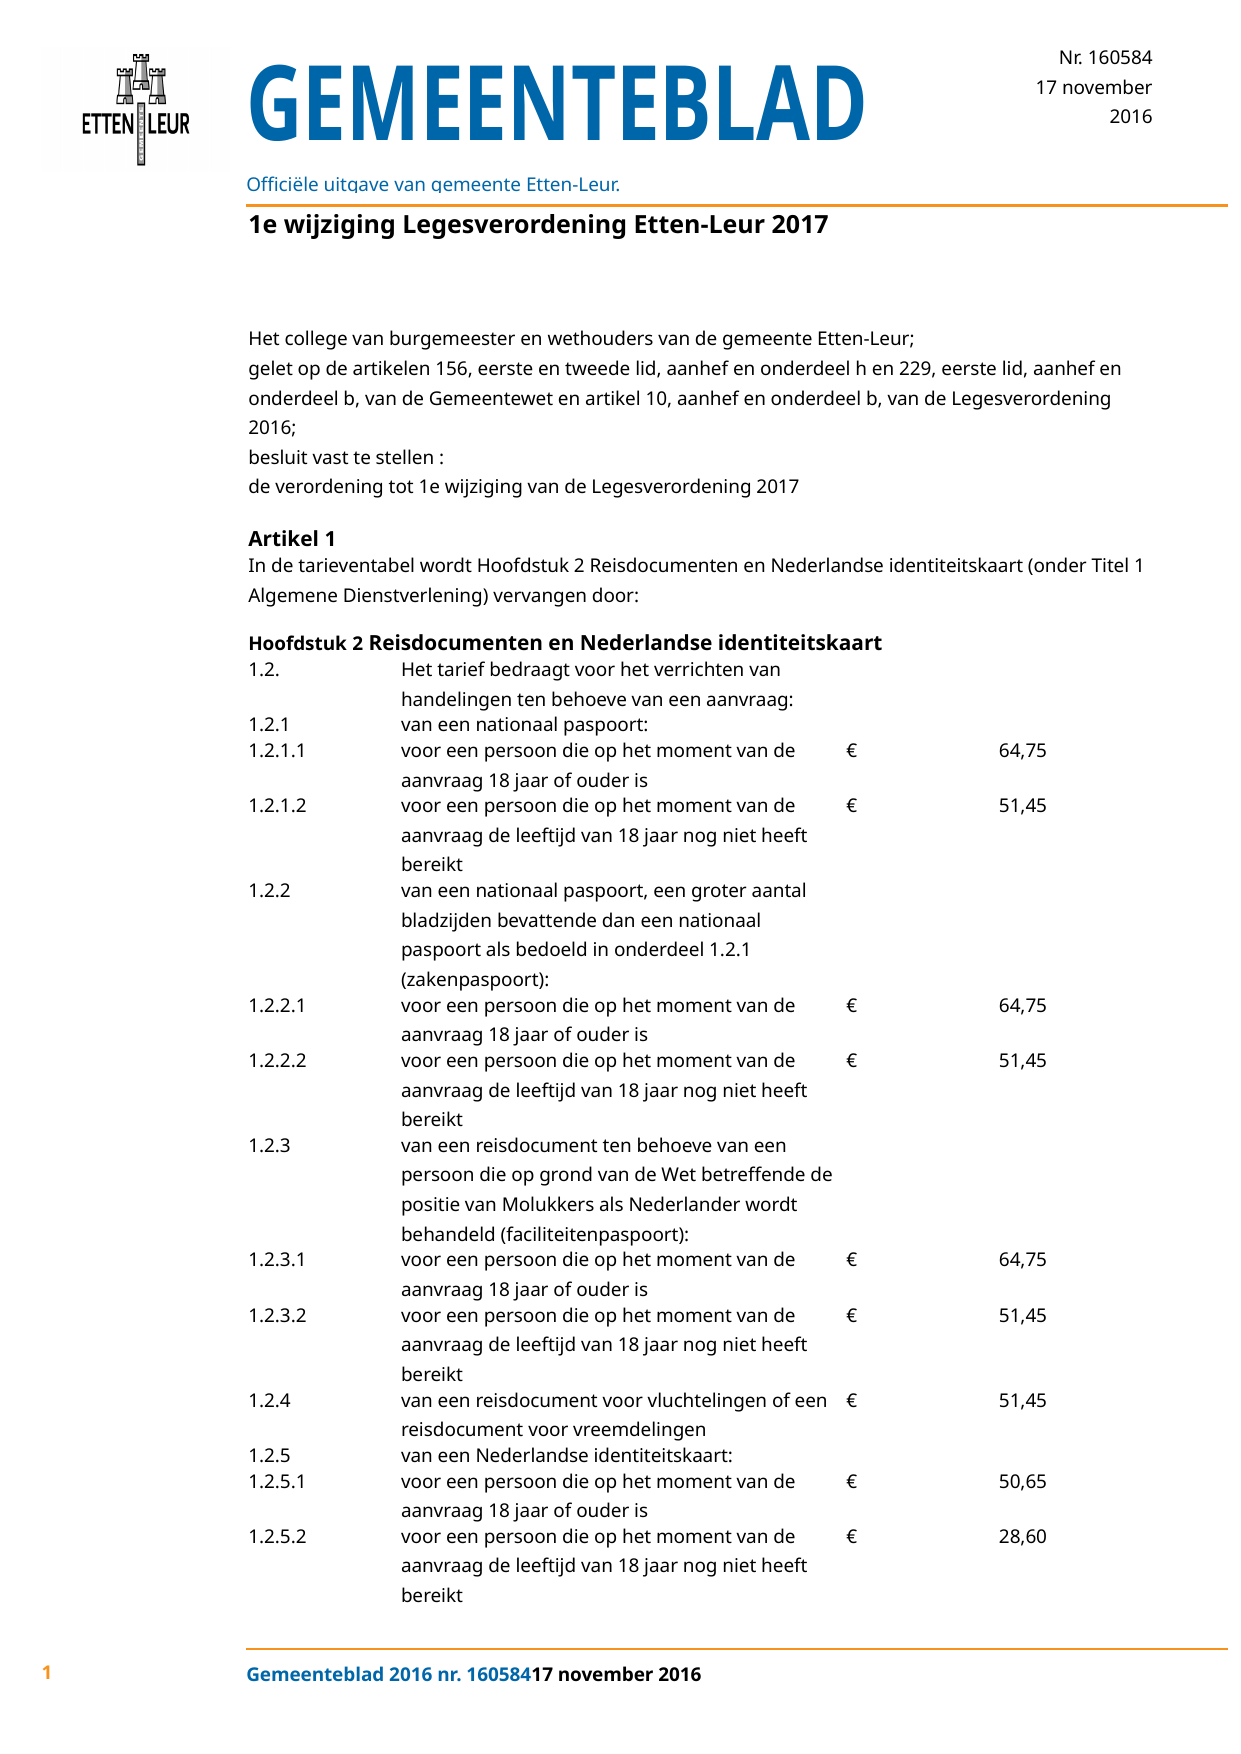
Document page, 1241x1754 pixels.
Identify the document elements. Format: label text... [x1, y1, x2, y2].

table_cell 1.2.1 [248, 711, 401, 737]
table_cell voor een persoon die op het moment van de aanvraag 18 jaar of ouder is [401, 992, 846, 1047]
table_cell € [846, 1468, 999, 1523]
table_header 1.2. [248, 656, 401, 711]
table_cell 1.2.2 [248, 878, 401, 992]
table_cell [846, 878, 999, 992]
table_cell 50,65 [999, 1468, 1152, 1523]
table_cell € [846, 1247, 999, 1302]
table_cell € [846, 1302, 999, 1387]
table_cell 64,75 [999, 737, 1152, 792]
table_cell 1.2.5.1 [248, 1468, 401, 1523]
table_cell [846, 1442, 999, 1468]
text besluit vast te stellen : [248, 444, 1152, 470]
table_cell 51,45 [999, 1387, 1152, 1442]
text In de tarieventabel wordt Hoofdstuk 2 Reisdocumenten en Nederlandse identiteitskaart (onder Titel 1 Algemene Dienstverlening) vervangen door: [248, 552, 1152, 608]
table_cell 1.2.5 [248, 1442, 401, 1468]
table_cell [999, 1442, 1152, 1468]
table_cell 1.2.3.1 [248, 1247, 401, 1302]
table_cell van een reisdocument voor vluchtelingen of een reisdocument voor vreemdelingen [401, 1387, 846, 1442]
table_cell 28,60 [999, 1523, 1152, 1608]
table_cell van een nationaal paspoort: [401, 711, 846, 737]
text Hoofdstuk 2 Reisdocumenten en Nederlandse identiteitskaart [248, 628, 1152, 656]
table_cell [999, 711, 1152, 737]
table_cell voor een persoon die op het moment van de aanvraag 18 jaar of ouder is [401, 1247, 846, 1302]
table_cell € [846, 793, 999, 877]
table_cell 1.2.2.2 [248, 1047, 401, 1132]
table_cell [846, 1132, 999, 1247]
table_cell 51,45 [999, 1302, 1152, 1387]
table_cell voor een persoon die op het moment van de aanvraag de leeftijd van 18 jaar nog niet heeft bereikt [401, 793, 846, 877]
table_cell € [846, 737, 999, 792]
text gelet op de artikelen 156, eerste en tweede lid, aanhef en onderdeel h en 229, eerste lid, aanhef en onderdeel b, van de Gemeentewet en artikel 10, aanhef en onderdeel b, van de Legesverordening 2016; [248, 355, 1152, 440]
text Het college van burgemeester en wethouders van de gemeente Etten-Leur; [248, 326, 1152, 351]
table_header Het tarief bedraagt voor het verrichten van handelingen ten behoeve van een aanvraag: [401, 656, 846, 711]
table_cell voor een persoon die op het moment van de aanvraag 18 jaar of ouder is [401, 1468, 846, 1523]
table_cell 1.2.3 [248, 1132, 401, 1247]
table_cell 64,75 [999, 992, 1152, 1047]
table_cell 51,45 [999, 793, 1152, 877]
table_cell 1.2.4 [248, 1387, 401, 1442]
table_header [846, 656, 999, 711]
table_cell voor een persoon die op het moment van de aanvraag de leeftijd van 18 jaar nog niet heeft bereikt [401, 1302, 846, 1387]
table_cell voor een persoon die op het moment van de aanvraag de leeftijd van 18 jaar nog niet heeft bereikt [401, 1047, 846, 1132]
table_cell van een nationaal paspoort, een groter aantal bladzijden bevattende dan een nationaal paspoort als bedoeld in onderdeel 1.2.1 (zakenpaspoort): [401, 878, 846, 992]
table_cell 51,45 [999, 1047, 1152, 1132]
table_cell € [846, 1047, 999, 1132]
table_cell € [846, 992, 999, 1047]
text 1e wijziging Legesverordening Etten-Leur 2017 [248, 207, 1152, 241]
table_cell voor een persoon die op het moment van de aanvraag de leeftijd van 18 jaar nog niet heeft bereikt [401, 1523, 846, 1608]
table_cell [999, 1132, 1152, 1247]
table_header [999, 656, 1152, 711]
table_cell € [846, 1523, 999, 1608]
table_cell 1.2.3.2 [248, 1302, 401, 1387]
table_cell 1.2.2.1 [248, 992, 401, 1047]
table_cell 1.2.5.2 [248, 1523, 401, 1608]
table_cell voor een persoon die op het moment van de aanvraag 18 jaar of ouder is [401, 737, 846, 792]
text de verordening tot 1e wijziging van de Legesverordening 2017 [248, 473, 1152, 499]
table_cell € [846, 1387, 999, 1442]
picture [41, 47, 231, 172]
text Artikel 1 [248, 524, 1152, 552]
table_cell [846, 711, 999, 737]
table_cell 64,75 [999, 1247, 1152, 1302]
table_cell van een reisdocument ten behoeve van een persoon die op grond van de Wet betreffende de positie van Molukkers als Nederlander wordt behandeld (faciliteitenpaspoort): [401, 1132, 846, 1247]
table_cell van een Nederlandse identiteitskaart: [401, 1442, 846, 1468]
table_cell 1.2.1.1 [248, 737, 401, 792]
table_cell 1.2.1.2 [248, 793, 401, 877]
table_cell [999, 878, 1152, 992]
